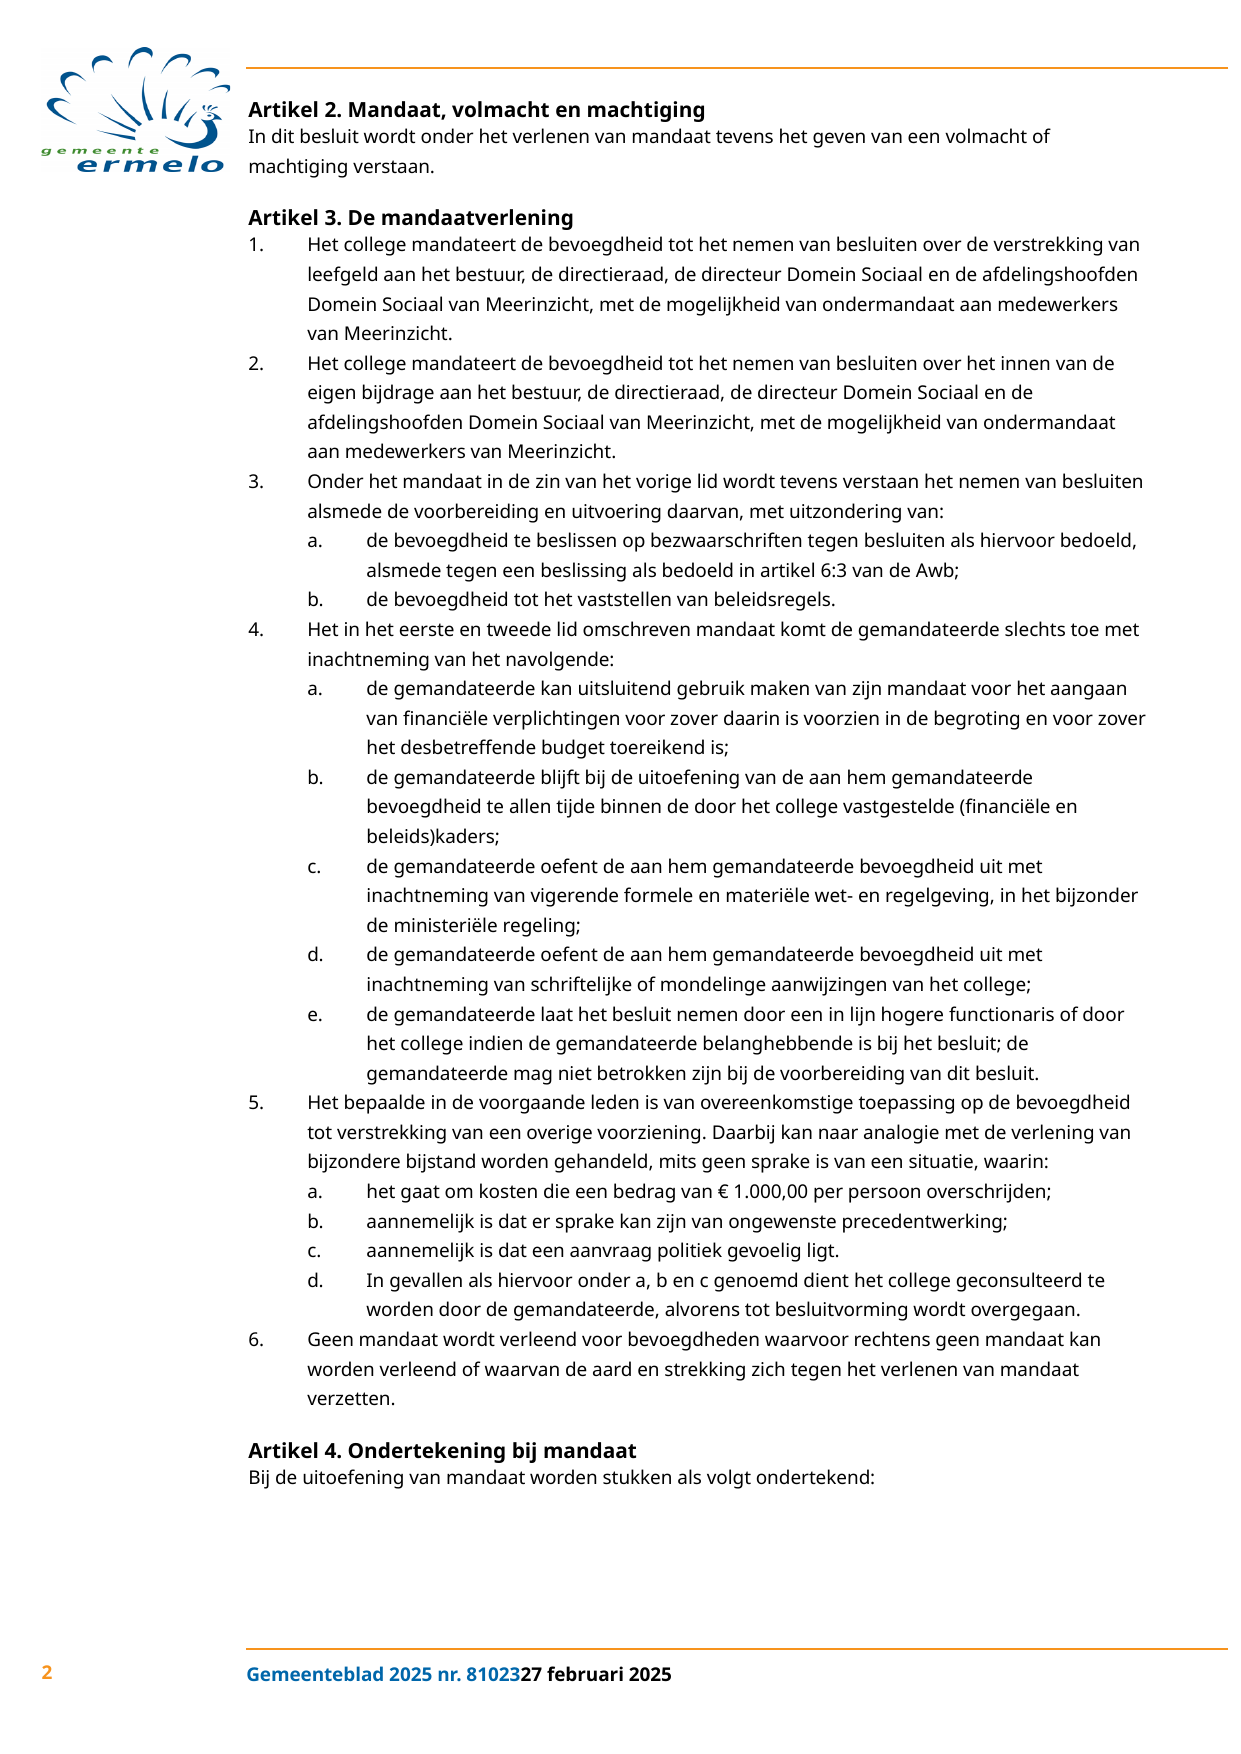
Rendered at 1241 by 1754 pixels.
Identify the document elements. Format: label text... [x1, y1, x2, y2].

list Het in het eerste en tweede lid omschreven mandaat komt de gemandateerde slechts toe met inachtneming van het navolgende: [248, 616, 1152, 672]
list Het bepaalde in de voorgaande leden is van overeenkomstige toepassing op de bevoegdheid tot verstrekking van een overige voorziening. Daarbij kan naar analogie met de verlening van bijzondere bijstand worden gehandeld, mits geen sprake is van een situatie, waarin: [248, 1089, 1152, 1174]
list de gemandateerde oefent de aan hem gemandateerde bevoegdheid uit met inachtneming van vigerende formele en materiële wet- en regelgeving, in het bijzonder de ministeriële regeling; [307, 853, 1152, 938]
list Het college mandateert de bevoegdheid tot het nemen van besluiten over de verstrekking van leefgeld aan het bestuur, de directieraad, de directeur Domein Sociaal en de afdelingshoofden Domein Sociaal van Meerinzicht, met de mogelijkheid van ondermandaat aan medewerkers van Meerinzicht. [248, 232, 1152, 346]
list de bevoegdheid te beslissen op bezwaarschriften tegen besluiten als hiervoor bedoeld, alsmede tegen een beslissing als bedoeld in artikel 6:3 van de Awb; [307, 527, 1152, 583]
text In dit besluit wordt onder het verlenen van mandaat tevens het geven van een volmacht of machtiging verstaan. [248, 123, 1152, 178]
list de gemandateerde laat het besluit nemen door een in lijn hogere functionaris of door het college indien de gemandateerde belanghebbende is bij het besluit; de gemandateerde mag niet betrokken zijn bij de voorbereiding van dit besluit. [307, 1001, 1152, 1086]
list Onder het mandaat in de zin van het vorige lid wordt tevens verstaan het nemen van besluiten alsmede de voorbereiding en uitvoering daarvan, met uitzondering van: [248, 468, 1152, 524]
list de gemandateerde oefent de aan hem gemandateerde bevoegdheid uit met inachtneming van schriftelijke of mondelinge aanwijzingen van het college; [307, 942, 1152, 997]
list de bevoegdheid tot het vaststellen van beleidsregels. [307, 587, 1152, 612]
picture [41, 47, 231, 172]
list Geen mandaat wordt verleend voor bevoegdheden waarvoor rechtens geen mandaat kan worden verleend of waarvan de aard en strekking zich tegen het verlenen van mandaat verzetten. [248, 1326, 1152, 1411]
text Bij de uitoefening van mandaat worden stukken als volgt ondertekend: [248, 1464, 1152, 1490]
list Het college mandateert de bevoegdheid tot het nemen van besluiten over het innen van de eigen bijdrage aan het bestuur, de directieraad, de directeur Domein Sociaal en de afdelingshoofden Domein Sociaal van Meerinzicht, met de mogelijkheid van ondermandaat aan medewerkers van Meerinzicht. [248, 350, 1152, 464]
text Artikel 2. Mandaat, volmacht en machtiging [248, 95, 1152, 123]
list In gevallen als hiervoor onder a, b en c genoemd dient het college geconsulteerd te worden door de gemandateerde, alvorens tot besluitvorming wordt overgegaan. [307, 1267, 1152, 1322]
list aannemelijk is dat er sprake kan zijn van ongewenste precedentwerking; [307, 1208, 1152, 1234]
list aannemelijk is dat een aanvraag politiek gevoelig ligt. [307, 1237, 1152, 1263]
list de gemandateerde blijft bij de uitoefening van de aan hem gemandateerde bevoegdheid te allen tijde binnen de door het college vastgestelde (financiële en beleids)kaders; [307, 764, 1152, 849]
list de gemandateerde kan uitsluitend gebruik maken van zijn mandaat voor het aangaan van financiële verplichtingen voor zover daarin is voorzien in de begroting en voor zover het desbetreffende budget toereikend is; [307, 675, 1152, 760]
text Artikel 4. Ondertekening bij mandaat [248, 1436, 1152, 1464]
list het gaat om kosten die een bedrag van € 1.000,00 per persoon overschrijden; [307, 1178, 1152, 1204]
text Artikel 3. De mandaatverlening [248, 203, 1152, 232]
